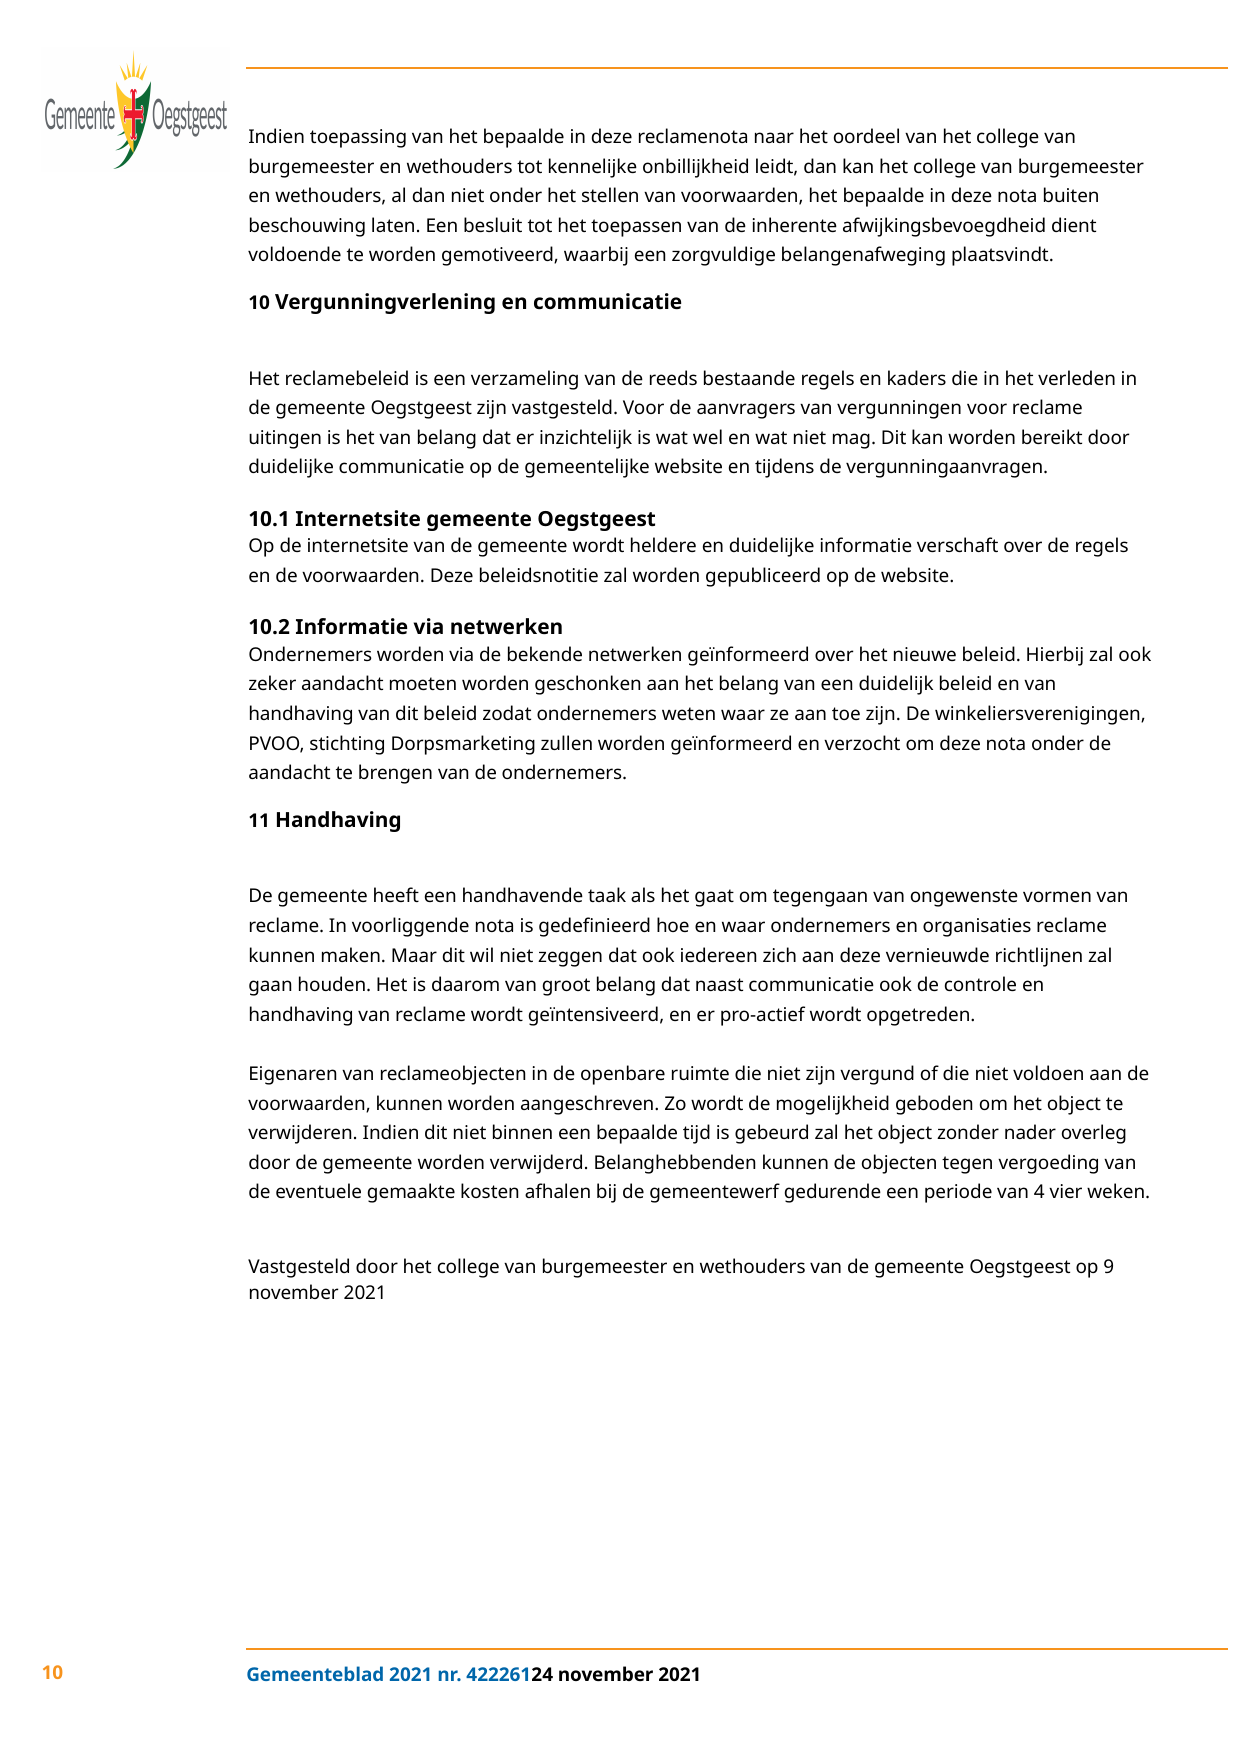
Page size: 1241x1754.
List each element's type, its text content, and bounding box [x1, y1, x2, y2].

text 11 Handhaving [248, 805, 1152, 833]
picture [41, 47, 231, 172]
text Het reclamebeleid is een verzameling van de reeds bestaande regels en kaders die in het verleden in de gemeente Oegstgeest zijn vastgesteld. Voor de aanvragers van vergunningen voor reclame uitingen is het van belang dat er inzichtelijk is wat wel en wat niet mag. Dit kan worden bereikt door duidelijke communicatie op de gemeentelijke website en tijdens de vergunningaanvragen. [248, 365, 1152, 479]
text Indien toepassing van het bepaalde in deze reclamenota naar het oordeel van het college van burgemeester en wethouders tot kennelijke onbillijkheid leidt, dan kan het college van burgemeester en wethouders, al dan niet onder het stellen van voorwaarden, het bepaalde in deze nota buiten beschouwing laten. Een besluit tot het toepassen van de inherente afwijkingsbevoegdheid dient voldoende te worden gemotiveerd, waarbij een zorgvuldige belangenafweging plaatsvindt. [248, 123, 1152, 267]
text 10.1 Internetsite gemeente Oegstgeest [248, 504, 1152, 532]
text Vastgesteld door het college van burgemeester en wethouders van de gemeente Oegstgeest op 9 november 2021 [248, 1254, 1152, 1305]
text Ondernemers worden via de bekende netwerken geïnformeerd over het nieuwe beleid. Hierbij zal ook zeker aandacht moeten worden geschonken aan het belang van een duidelijk beleid en van handhaving van dit beleid zodat ondernemers weten waar ze aan toe zijn. De winkeliersverenigingen, PVOO, stichting Dorpsmarketing zullen worden geïnformeerd en verzocht om deze nota onder de aandacht te brengen van de ondernemers. [248, 641, 1152, 785]
text Op de internetsite van de gemeente wordt heldere en duidelijke informatie verschaft over de regels en de voorwaarden. Deze beleidsnotitie zal worden gepubliceerd op de website. [248, 532, 1152, 588]
text Eigenaren van reclameobjecten in de openbare ruimte die niet zijn vergund of die niet voldoen aan de voorwaarden, kunnen worden aangeschreven. Zo wordt de mogelijkheid geboden om het object te verwijderen. Indien dit niet binnen een bepaalde tijd is gebeurd zal het object zonder nader overleg door de gemeente worden verwijderd. Belanghebbenden kunnen de objecten tegen vergoeding van de eventuele gemaakte kosten afhalen bij de gemeentewerf gedurende een periode van 4 vier weken. [248, 1060, 1152, 1204]
text De gemeente heeft een handhavende taak als het gaat om tegengaan van ongewenste vormen van reclame. In voorliggende nota is gedefinieerd hoe en waar ondernemers en organisaties reclame kunnen maken. Maar dit wil niet zeggen dat ook iedereen zich aan deze vernieuwde richtlijnen zal gaan houden. Het is daarom van groot belang dat naast communicatie ook de controle en handhaving van reclame wordt geïntensiveerd, en er pro-actief wordt opgetreden. [248, 883, 1152, 1027]
text 10 Vergunningverlening en communicatie [248, 287, 1152, 316]
text 10.2 Informatie via netwerken [248, 612, 1152, 641]
